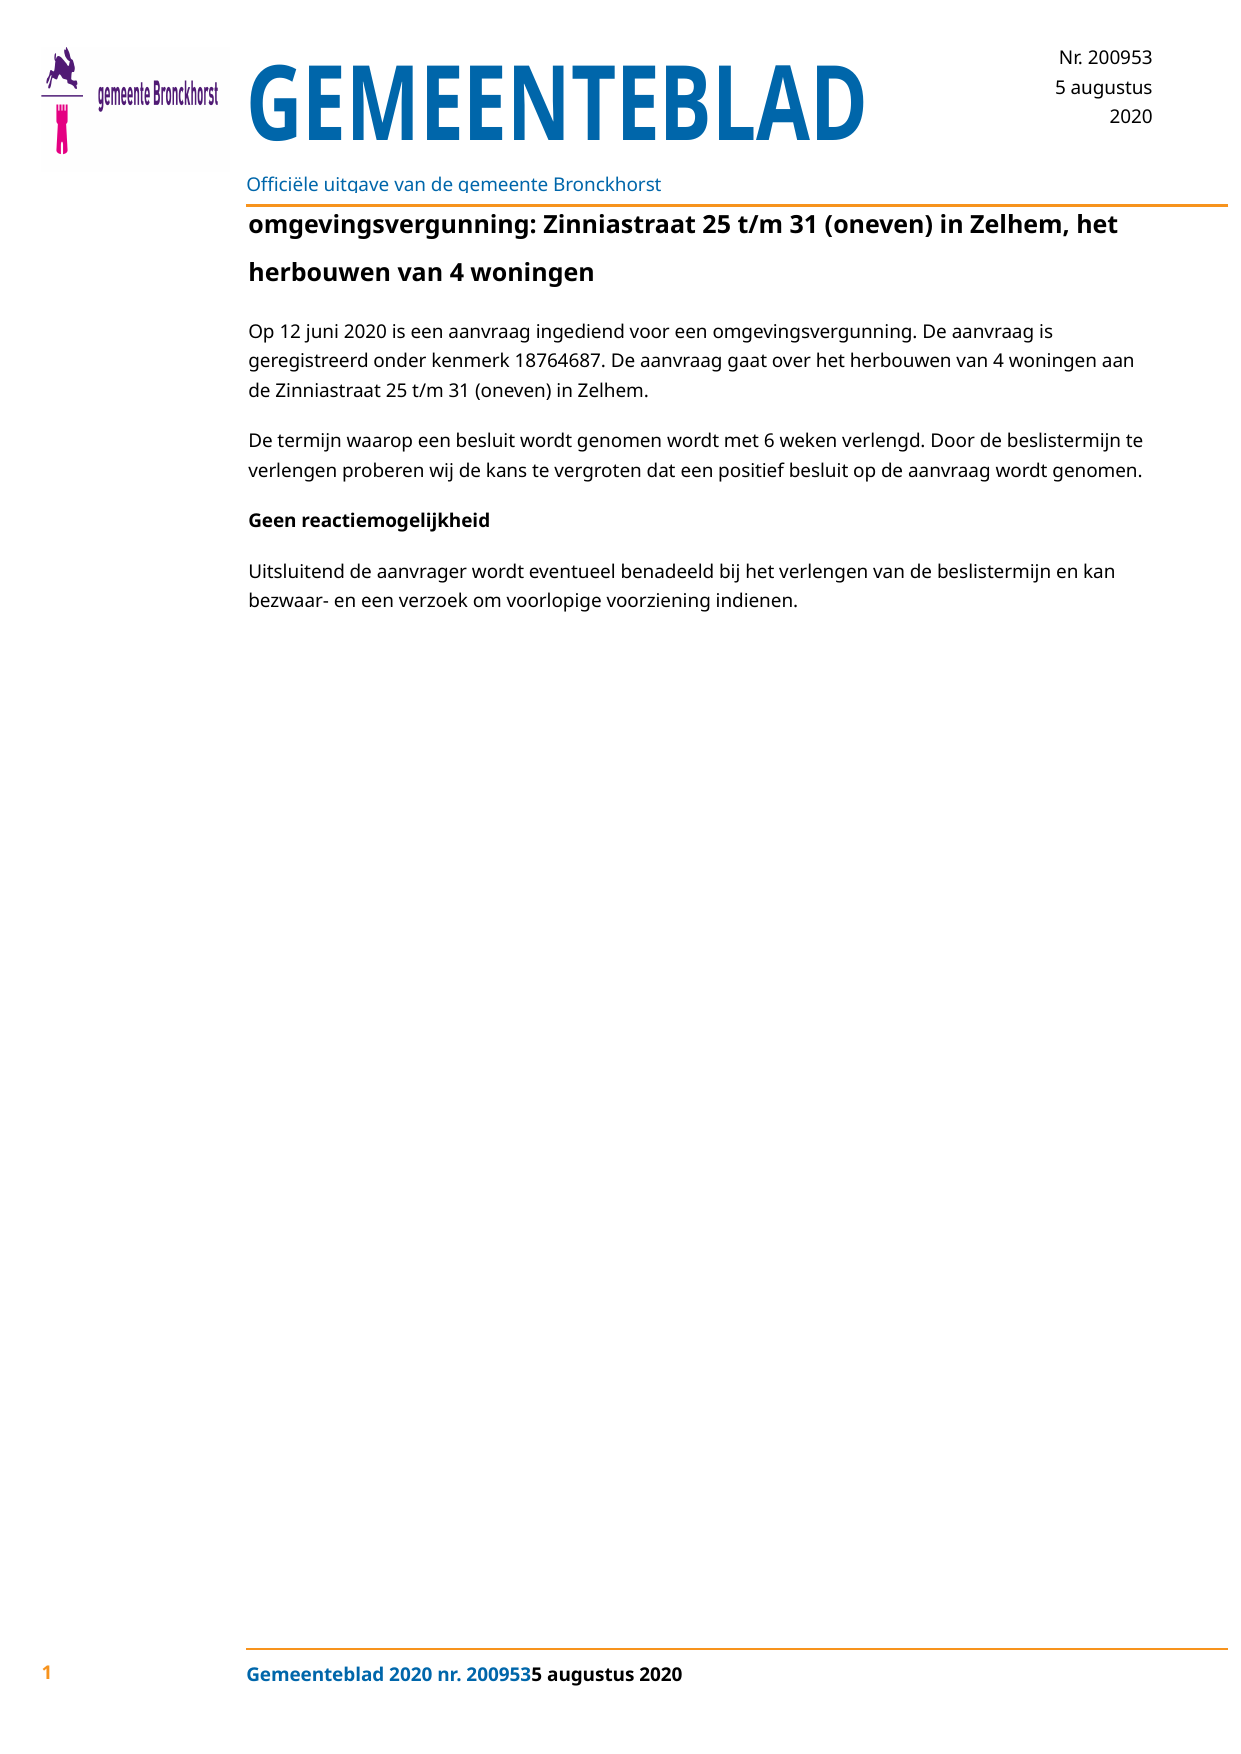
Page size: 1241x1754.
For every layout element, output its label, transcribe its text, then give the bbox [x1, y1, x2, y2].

text De termijn waarop een besluit wordt genomen wordt met 6 weken verlengd. Door de beslistermijn te verlengen proberen wij de kans te vergroten dat een positief besluit op de aanvraag wordt genomen. [248, 427, 1152, 483]
text Uitsluitend de aanvrager wordt eventueel benadeeld bij het verlengen van de beslistermijn en kan bezwaar- en een verzoek om voorlopige voorziening indienen. [248, 558, 1152, 613]
text Op 12 juni 2020 is een aanvraag ingediend voor een omgevingsvergunning. De aanvraag is geregistreerd onder kenmerk 18764687. De aanvraag gaat over het herbouwen van 4 woningen aan de Zinniastraat 25 t/m 31 (oneven) in Zelhem. [248, 318, 1152, 403]
picture [41, 47, 231, 172]
text Geen reactiemogelijkheid [248, 507, 1152, 533]
text omgevingsvergunning: Zinniastraat 25 t/m 31 (oneven) in Zelhem, het herbouwen van 4 woningen [248, 207, 1152, 288]
